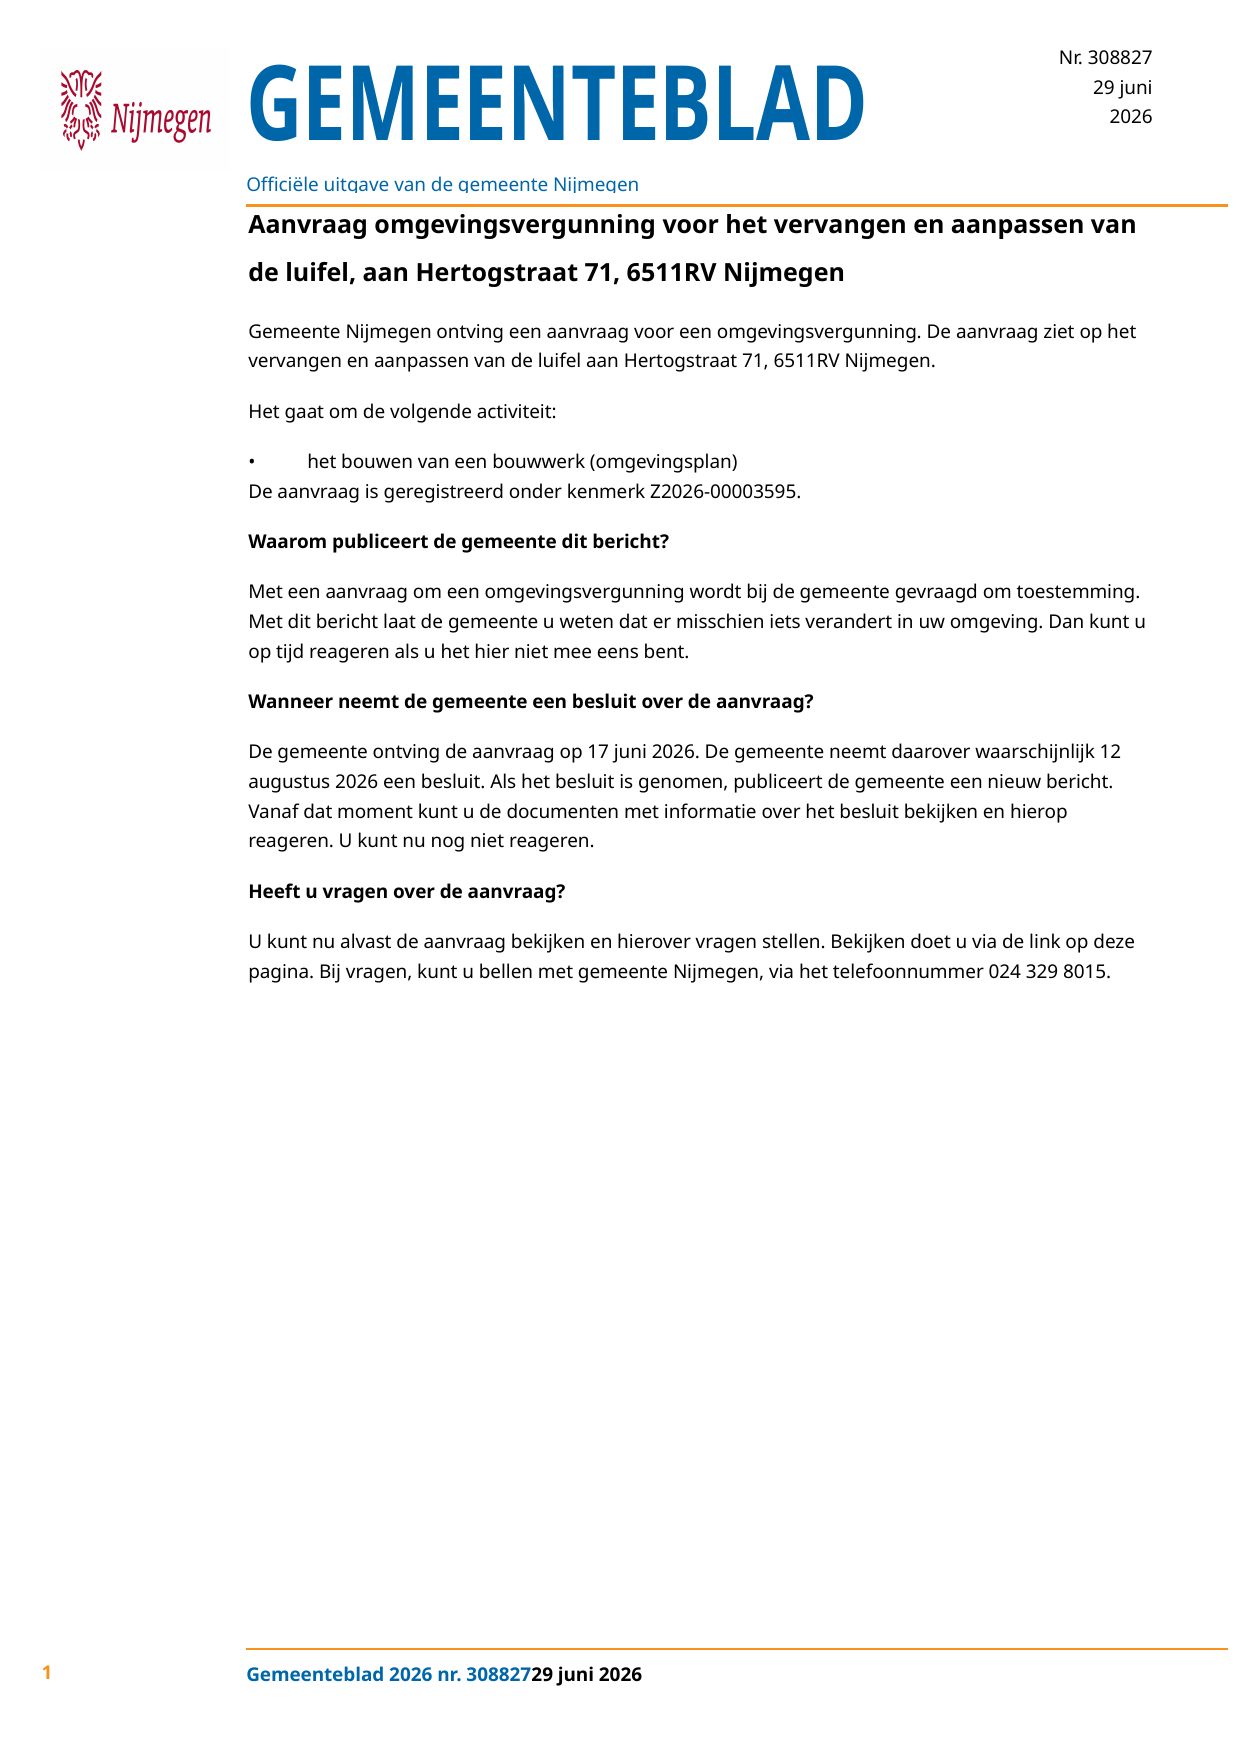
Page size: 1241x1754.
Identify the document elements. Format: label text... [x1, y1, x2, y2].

text Het gaat om de volgende activiteit: [248, 398, 1152, 424]
text Met een aanvraag om een omgevingsvergunning wordt bij de gemeente gevraagd om toestemming. Met dit bericht laat de gemeente u weten dat er misschien iets verandert in uw omgeving. Dan kunt u op tijd reageren als u het hier niet mee eens bent. [248, 579, 1152, 664]
list het bouwen van een bouwwerk (omgevingsplan) [248, 448, 1152, 474]
text Heeft u vragen over de aanvraag? [248, 878, 1152, 904]
text Aanvraag omgevingsvergunning voor het vervangen en aanpassen van de luifel, aan Hertogstraat 71, 6511RV Nijmegen [248, 207, 1152, 288]
text De gemeente ontving de aanvraag op 17 juni 2026. De gemeente neemt daarover waarschijnlijk 12 augustus 2026 een besluit. Als het besluit is genomen, publiceert de gemeente een nieuw bericht. Vanaf dat moment kunt u de documenten met informatie over het besluit bekijken en hierop reageren. U kunt nu nog niet reageren. [248, 739, 1152, 853]
text Wanneer neemt de gemeente een besluit over de aanvraag? [248, 688, 1152, 714]
text De aanvraag is geregistreerd onder kenmerk Z2026-00003595. [248, 478, 1152, 504]
text Waarom publiceert de gemeente dit bericht? [248, 528, 1152, 554]
text U kunt nu alvast de aanvraag bekijken en hierover vragen stellen. Bekijken doet u via de link op deze pagina. Bij vragen, kunt u bellen met gemeente Nijmegen, via het telefoonnummer 024 329 8015. [248, 928, 1152, 984]
picture [41, 47, 231, 172]
text Gemeente Nijmegen ontving een aanvraag voor een omgevingsvergunning. De aanvraag ziet op het vervangen en aanpassen van de luifel aan Hertogstraat 71, 6511RV Nijmegen. [248, 318, 1152, 373]
